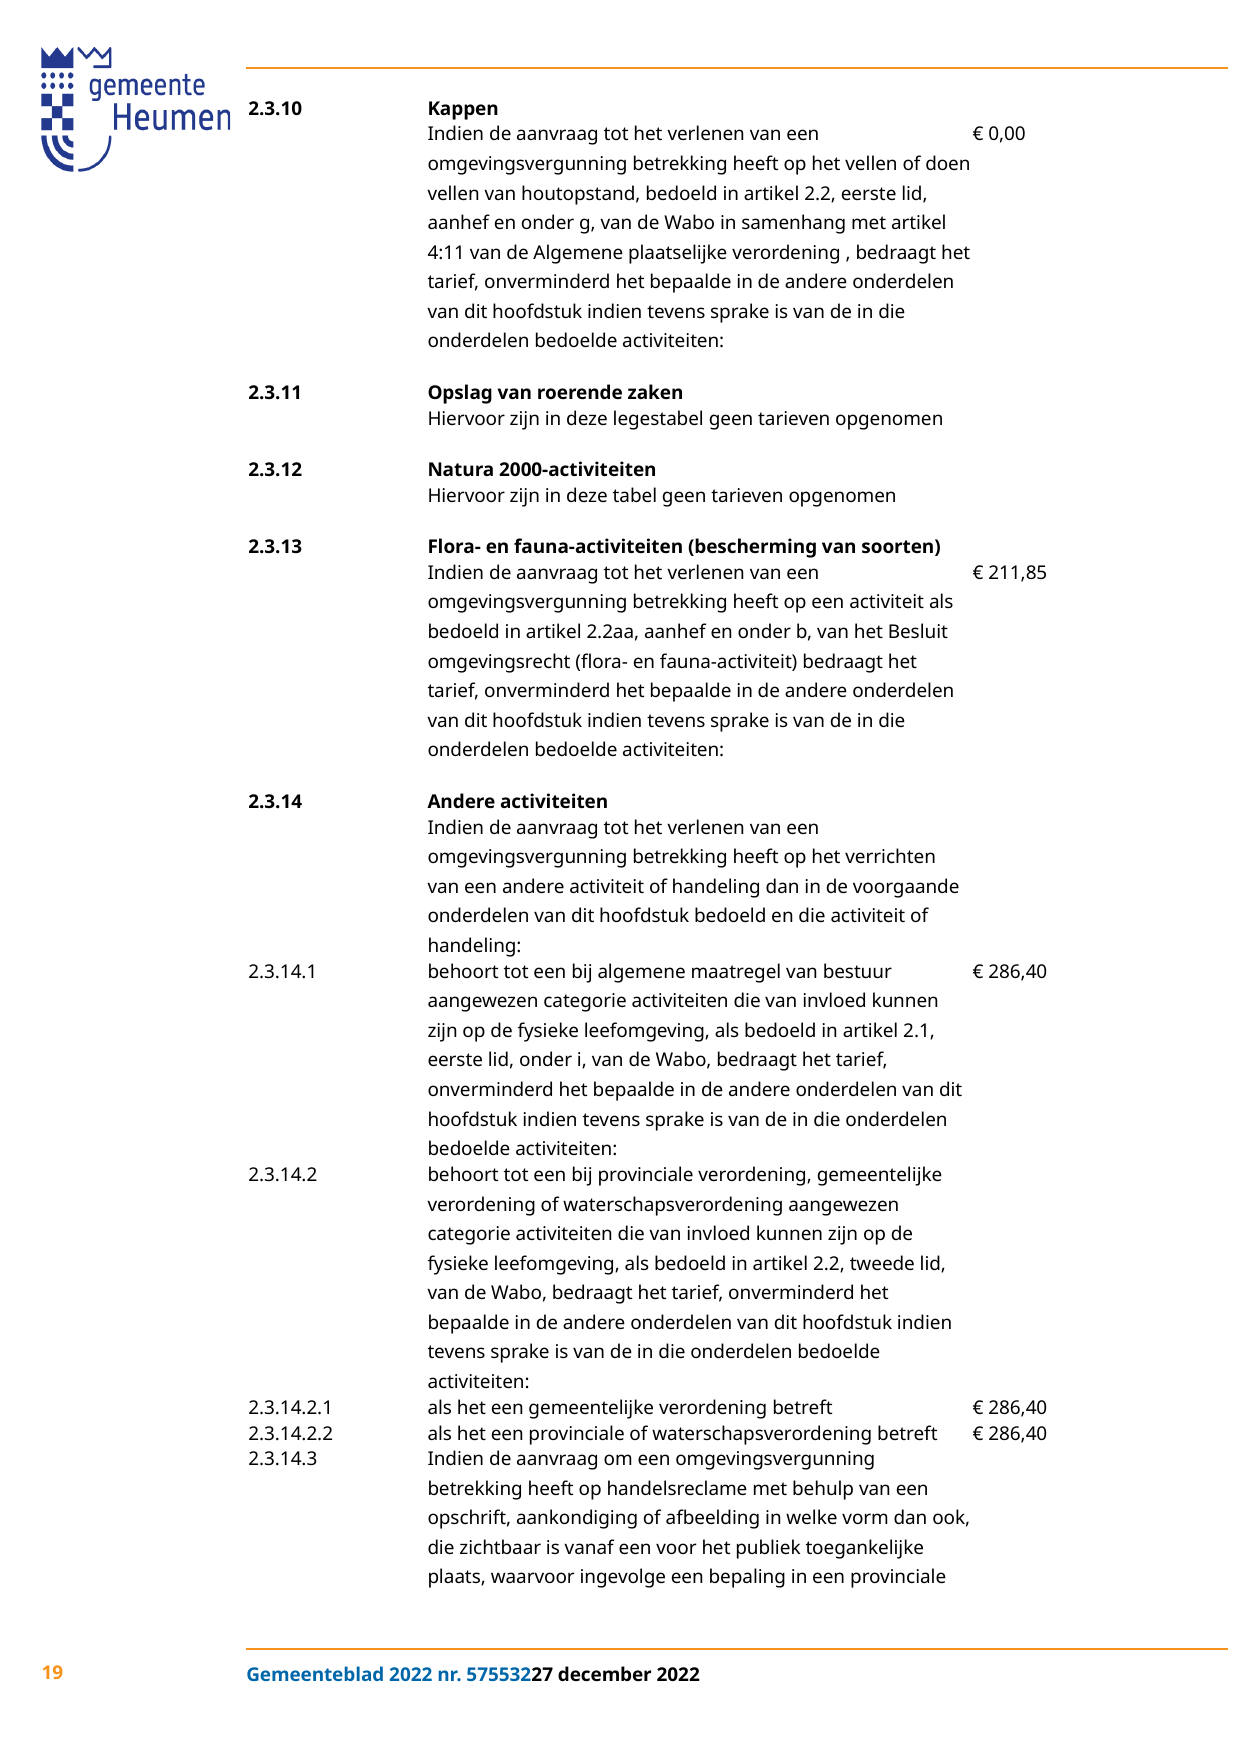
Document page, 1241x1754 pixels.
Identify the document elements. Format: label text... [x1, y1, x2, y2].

table_cell [973, 431, 1152, 456]
table_cell Natura 2000-activiteiten [427, 456, 972, 482]
table_cell [248, 405, 427, 431]
table_cell behoort tot een bij algemene maatregel van bestuur aangewezen categorie activiteiten die van invloed kunnen zijn op de fysieke leefomgeving, als bedoeld in artikel 2.1, eerste lid, onder i, van de Wabo, bedraagt het tarief, onverminderd het bepaalde in de andere onderdelen van dit hoofdstuk indien tevens sprake is van de in die onderdelen bedoelde activiteiten: [427, 958, 972, 1161]
table_cell 2.3.14.3 [248, 1445, 427, 1589]
table_cell 2.3.11 [248, 379, 427, 405]
table_cell [248, 559, 427, 762]
table_cell Hiervoor zijn in deze legestabel geen tarieven opgenomen [427, 405, 972, 431]
table_cell behoort tot een bij provinciale verordening, gemeentelijke verordening of waterschapsverordening aangewezen categorie activiteiten die van invloed kunnen zijn op de fysieke leefomgeving, als bedoeld in artikel 2.2, tweede lid, van de Wabo, bedraagt het tarief, onverminderd het bepaalde in de andere onderdelen van dit hoofdstuk indien tevens sprake is van de in die onderdelen bedoelde activiteiten: [427, 1161, 972, 1394]
table_cell 2.3.13 [248, 534, 427, 559]
table_cell € 286,40 [973, 958, 1152, 1161]
table_cell [973, 379, 1152, 405]
table_cell [248, 482, 427, 508]
table_cell [427, 431, 972, 456]
table_cell [973, 1161, 1152, 1394]
table_cell [973, 763, 1152, 788]
table_cell 2.3.14 [248, 788, 427, 814]
table_cell [973, 456, 1152, 482]
picture [41, 47, 231, 172]
table_cell 2.3.10 [248, 95, 427, 121]
table_cell als het een provinciale of waterschapsverordening betreft [427, 1420, 972, 1445]
table_cell Hiervoor zijn in deze tabel geen tarieven opgenomen [427, 482, 972, 508]
table_cell Indien de aanvraag tot het verlenen van een omgevingsvergunning betrekking heeft op het vellen of doen vellen van houtopstand, bedoeld in artikel 2.2, eerste lid, aanhef en onder g, van de Wabo in samenhang met artikel 4:11 van de Algemene plaatselijke verordening , bedraagt het tarief, onverminderd het bepaalde in de andere onderdelen van dit hoofdstuk indien tevens sprake is van de in die onderdelen bedoelde activiteiten: [427, 121, 972, 353]
table_cell Kappen [427, 95, 972, 121]
table_cell 2.3.14.2.1 [248, 1394, 427, 1420]
table_cell [248, 814, 427, 958]
table_cell [248, 508, 427, 533]
table_cell [248, 431, 427, 456]
table_cell € 286,40 [973, 1394, 1152, 1420]
table_cell 2.3.14.2.2 [248, 1420, 427, 1445]
table_cell [427, 508, 972, 533]
table_cell 2.3.14.1 [248, 958, 427, 1161]
table_cell [427, 763, 972, 788]
table_cell € 211,85 [973, 559, 1152, 762]
table_cell [973, 95, 1152, 121]
table_cell als het een gemeentelijke verordening betreft [427, 1394, 972, 1420]
table_cell [973, 534, 1152, 559]
table_cell [973, 788, 1152, 814]
table_cell € 0,00 [973, 121, 1152, 353]
table_cell Andere activiteiten [427, 788, 972, 814]
table_cell 2.3.14.2 [248, 1161, 427, 1394]
table_cell [973, 1445, 1152, 1589]
table_cell [427, 353, 972, 379]
table_cell [973, 508, 1152, 533]
table_cell [973, 405, 1152, 431]
table_cell Opslag van roerende zaken [427, 379, 972, 405]
table_cell [248, 121, 427, 353]
table_cell [973, 814, 1152, 958]
table_cell Indien de aanvraag tot het verlenen van een omgevingsvergunning betrekking heeft op een activiteit als bedoeld in artikel 2.2aa, aanhef en onder b, van het Besluit omgevingsrecht (flora- en fauna-activiteit) bedraagt het tarief, onverminderd het bepaalde in de andere onderdelen van dit hoofdstuk indien tevens sprake is van de in die onderdelen bedoelde activiteiten: [427, 559, 972, 762]
table_cell [973, 482, 1152, 508]
table_cell Indien de aanvraag om een omgevingsvergunning betrekking heeft op handelsreclame met behulp van een opschrift, aankondiging of afbeelding in welke vorm dan ook, die zichtbaar is vanaf een voor het publiek toegankelijke plaats, waarvoor ingevolge een bepaling in een provinciale [427, 1445, 972, 1589]
table_cell [248, 353, 427, 379]
table_cell Indien de aanvraag tot het verlenen van een omgevingsvergunning betrekking heeft op het verrichten van een andere activiteit of handeling dan in de voorgaande onderdelen van dit hoofdstuk bedoeld en die activiteit of handeling: [427, 814, 972, 958]
table_cell [248, 763, 427, 788]
table_cell € 286,40 [973, 1420, 1152, 1445]
table_cell [973, 353, 1152, 379]
table_cell Flora- en fauna-activiteiten (bescherming van soorten) [427, 534, 972, 559]
table_cell 2.3.12 [248, 456, 427, 482]
